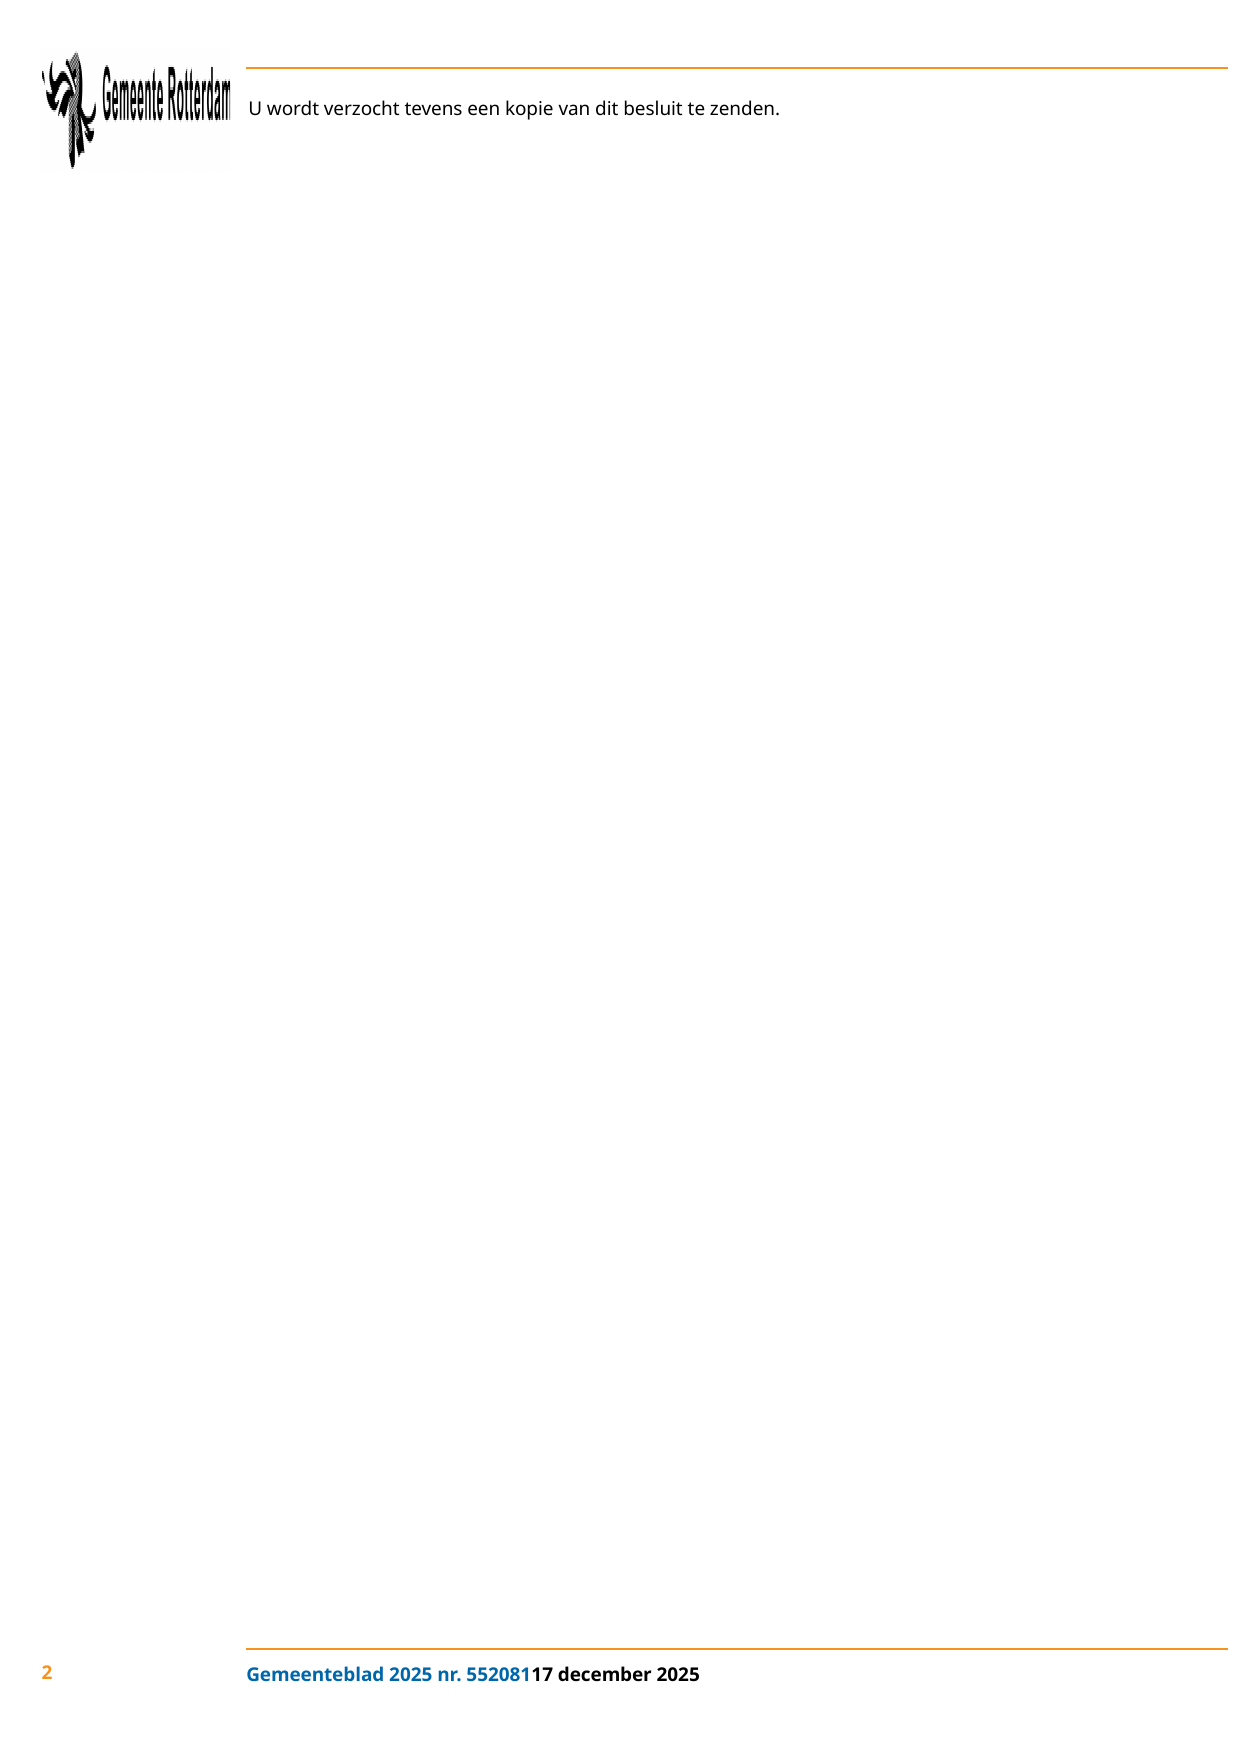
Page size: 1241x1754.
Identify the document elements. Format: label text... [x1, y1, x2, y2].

text U wordt verzocht tevens een kopie van dit besluit te zenden. [248, 95, 1152, 121]
picture [41, 47, 231, 172]
